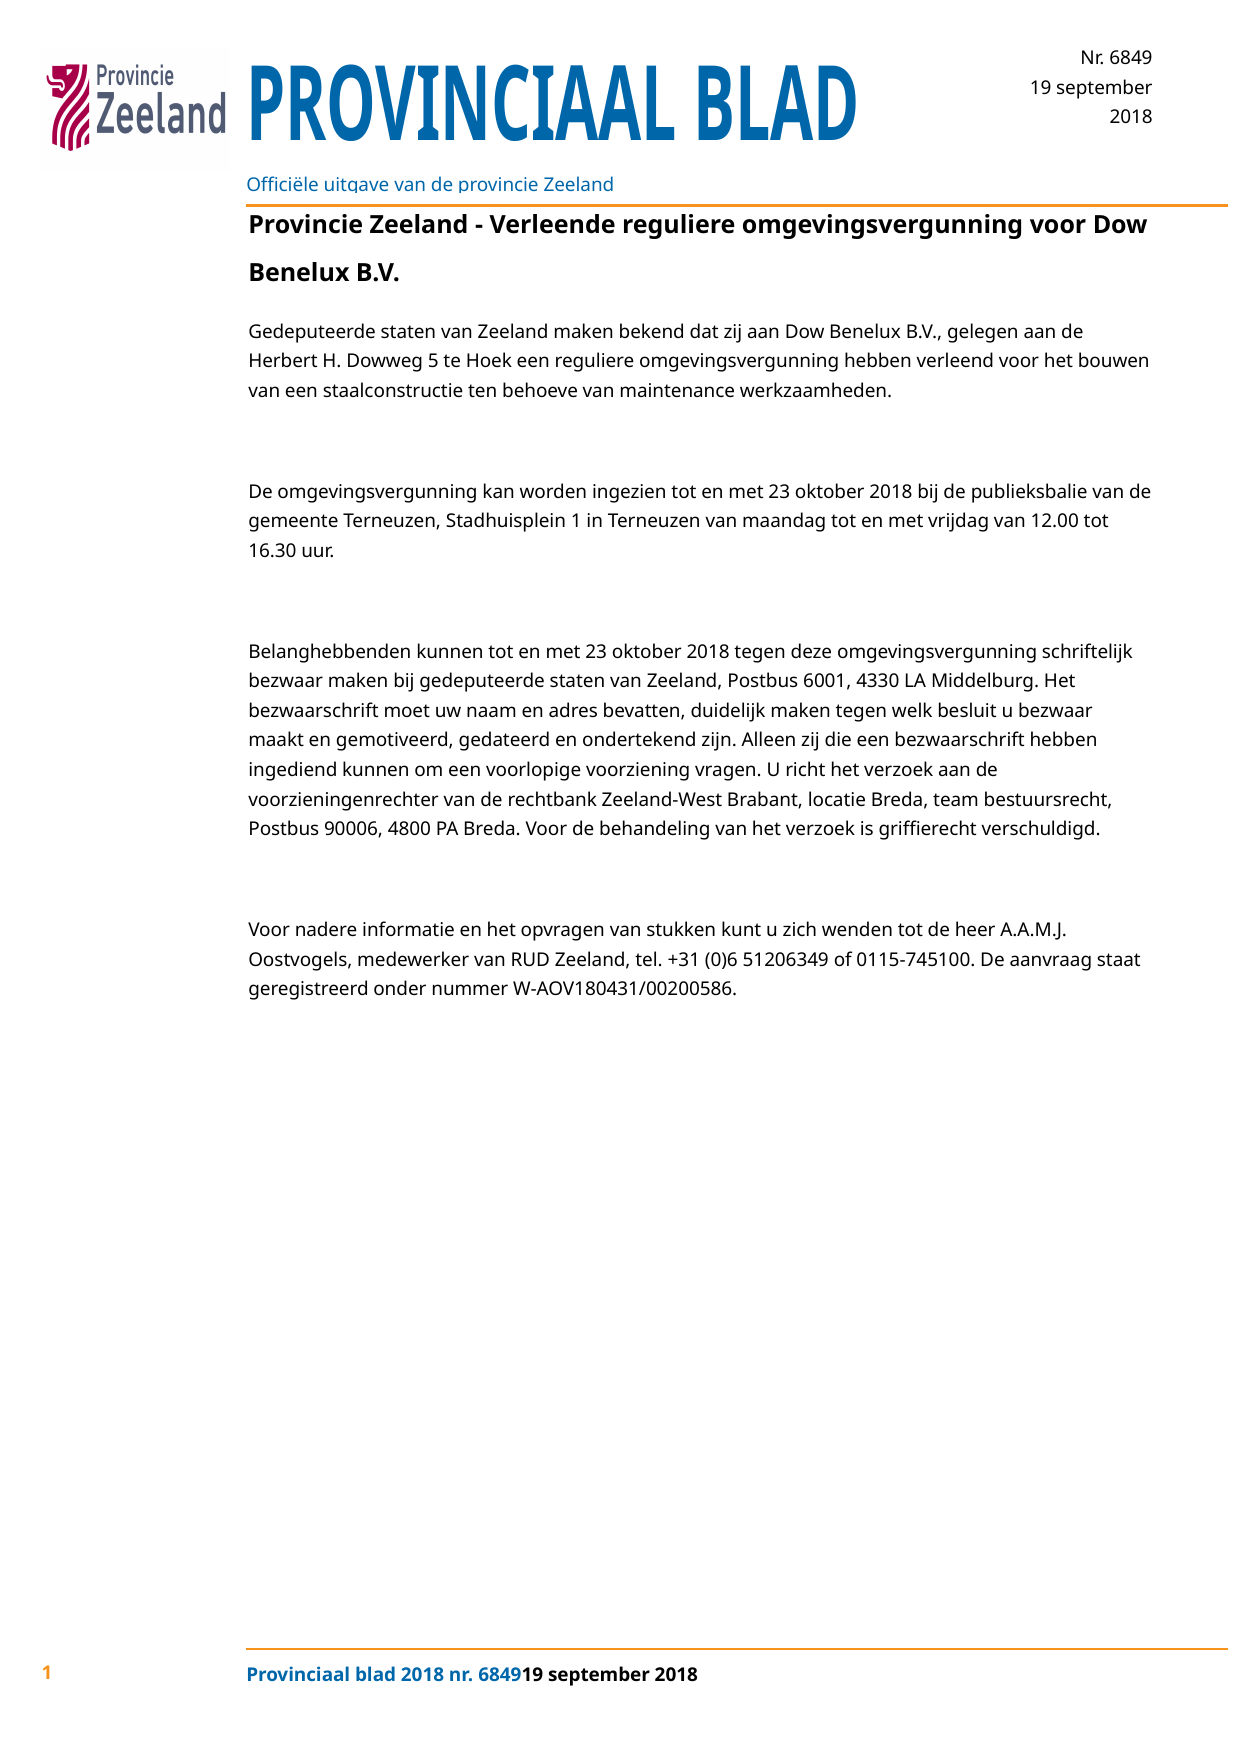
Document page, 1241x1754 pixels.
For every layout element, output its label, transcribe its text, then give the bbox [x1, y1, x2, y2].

text Provincie Zeeland - Verleende reguliere omgevingsvergunning voor Dow Benelux B.V. [248, 207, 1152, 288]
text Gedeputeerde staten van Zeeland maken bekend dat zij aan Dow Benelux B.V., gelegen aan de Herbert H. Dowweg 5 te Hoek een reguliere omgevingsvergunning hebben verleend voor het bouwen van een staalconstructie ten behoeve van maintenance werkzaamheden. [248, 318, 1152, 403]
text De omgevingsvergunning kan worden ingezien tot en met 23 oktober 2018 bij de publieksbalie van de gemeente Terneuzen, Stadhuisplein 1 in Terneuzen van maandag tot en met vrijdag van 12.00 tot 16.30 uur. [248, 478, 1152, 563]
picture [41, 47, 231, 172]
text Belanghebbenden kunnen tot en met 23 oktober 2018 tegen deze omgevingsvergunning schriftelijk bezwaar maken bij gedeputeerde staten van Zeeland, Postbus 6001, 4330 LA Middelburg. Het bezwaarschrift moet uw naam en adres bevatten, duidelijk maken tegen welk besluit u bezwaar maakt en gemotiveerd, gedateerd en ondertekend zijn. Alleen zij die een bezwaarschrift hebben ingediend kunnen om een voorlopige voorziening vragen. U richt het verzoek aan de voorzieningenrechter van de rechtbank Zeeland-West Brabant, locatie Breda, team bestuursrecht, Postbus 90006, 4800 PA Breda. Voor de behandeling van het verzoek is griffierecht verschuldigd. [248, 638, 1152, 841]
text Voor nadere informatie en het opvragen van stukken kunt u zich wenden tot de heer A.A.M.J. Oostvogels, medewerker van RUD Zeeland, tel. +31 (0)6 51206349 of 0115-745100. De aanvraag staat geregistreerd onder nummer W-AOV180431/00200586. [248, 916, 1152, 1001]
